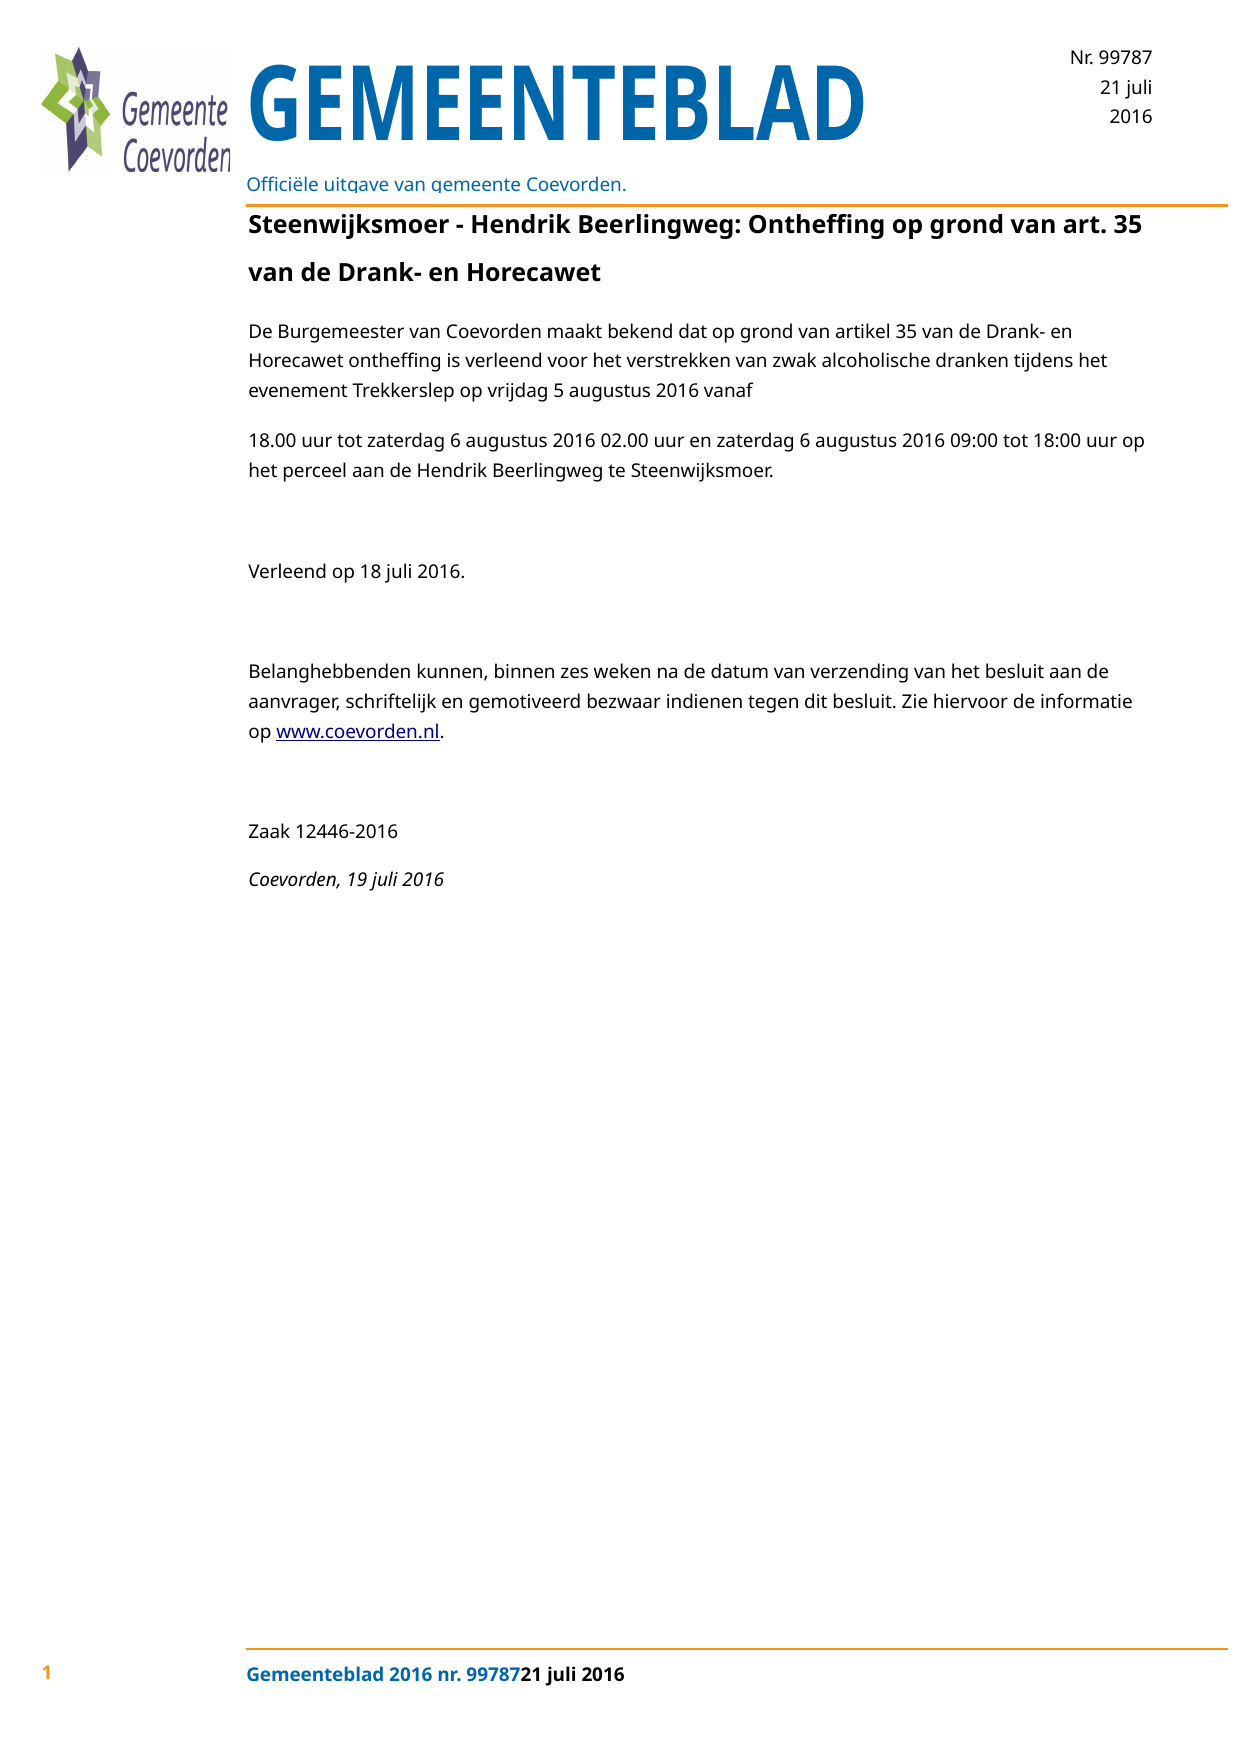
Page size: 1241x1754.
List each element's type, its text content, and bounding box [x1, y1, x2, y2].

picture [41, 47, 231, 172]
text 18.00 uur tot zaterdag 6 augustus 2016 02.00 uur en zaterdag 6 augustus 2016 09:00 tot 18:00 uur op het perceel aan de Hendrik Beerlingweg te Steenwijksmoer. [248, 427, 1152, 483]
text Verleend op 18 juli 2016. [248, 558, 1152, 584]
text Zaak 12446-2016 [248, 819, 1152, 844]
text De Burgemeester van Coevorden maakt bekend dat op grond van artikel 35 van de Drank- en Horecawet ontheffing is verleend voor het verstrekken van zwak alcoholische dranken tijdens het evenement Trekkerslep op vrijdag 5 augustus 2016 vanaf [248, 318, 1152, 403]
text Coevorden, 19 juli 2016 [248, 867, 1152, 892]
text Steenwijksmoer - Hendrik Beerlingweg: Ontheffing op grond van art. 35 van de Drank- en Horecawet [248, 207, 1152, 288]
text Belanghebbenden kunnen, binnen zes weken na de datum van verzending van het besluit aan de aanvrager, schriftelijk en gemotiveerd bezwaar indienen tegen dit besluit. Zie hiervoor de informatie op www.coevorden.nl. [248, 659, 1152, 744]
